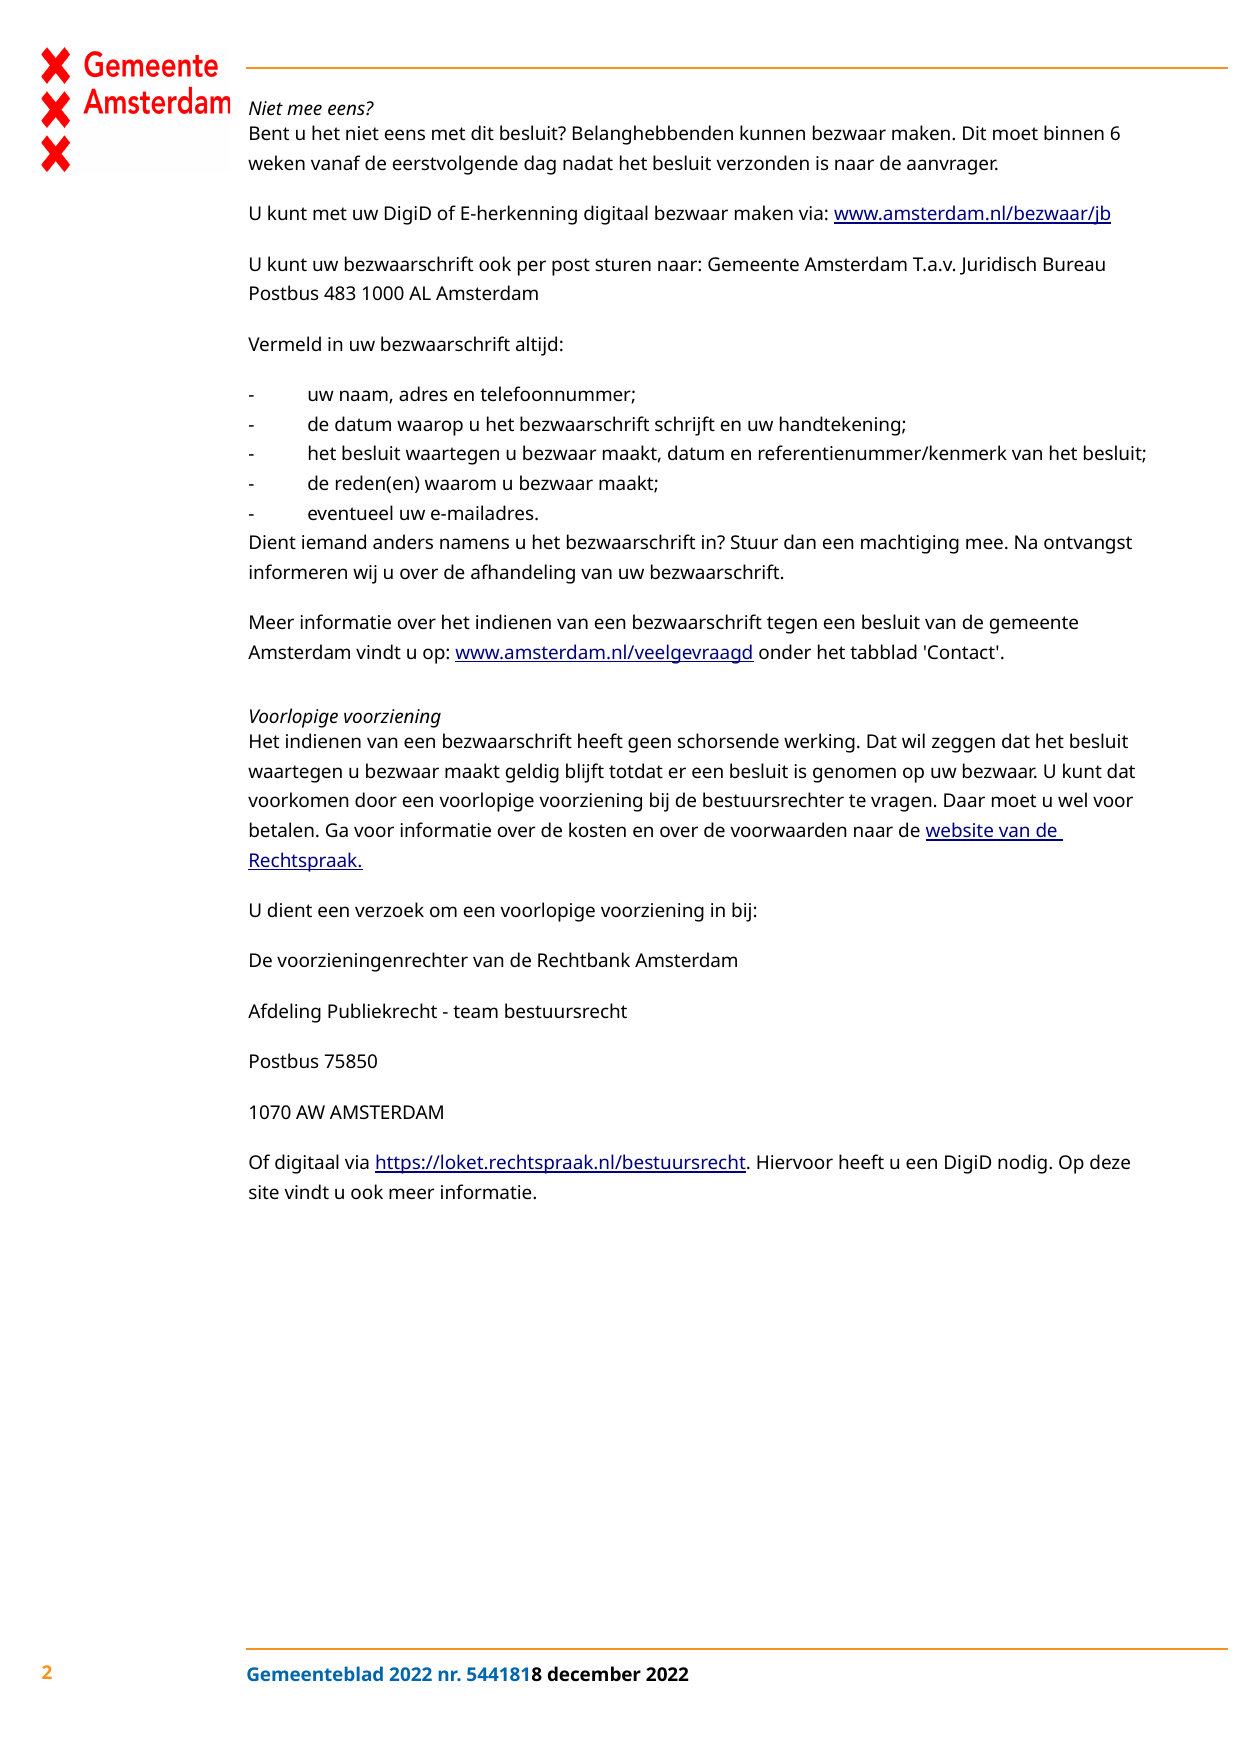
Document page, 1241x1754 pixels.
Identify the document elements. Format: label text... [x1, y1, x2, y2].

text Vermeld in uw bezwaarschrift altijd: [248, 331, 1152, 357]
picture [41, 47, 231, 172]
list uw naam, adres en telefoonnummer; [248, 381, 1152, 407]
text Niet mee eens? [248, 95, 1152, 121]
text U kunt met uw DigiD of E-herkenning digitaal bezwaar maken via: www.amsterdam.nl/bezwaar/jb [248, 201, 1152, 226]
text Postbus 75850 [248, 1048, 1152, 1074]
text 1070 AW AMSTERDAM [248, 1099, 1152, 1125]
text Het indienen van een bezwaarschrift heeft geen schorsende werking. Dat wil zeggen dat het besluit waartegen u bezwaar maakt geldig blijft totdat er een besluit is genomen op uw bezwaar. U kunt dat voorkomen door een voorlopige voorziening bij de bestuursrechter te vragen. Daar moet u wel voor betalen. Ga voor informatie over de kosten en over de voorwaarden naar de website van de Rechtspraak. [248, 728, 1152, 873]
list het besluit waartegen u bezwaar maakt, datum en referentienummer/kenmerk van het besluit; [248, 441, 1152, 466]
text U kunt uw bezwaarschrift ook per post sturen naar: Gemeente Amsterdam T.a.v. Juridisch Bureau Postbus 483 1000 AL Amsterdam [248, 251, 1152, 306]
text Of digitaal via https://loket.rechtspraak.nl/bestuursrecht. Hiervoor heeft u een DigiD nodig. Op deze site vindt u ook meer informatie. [248, 1149, 1152, 1205]
text Voorlopige voorziening [248, 703, 1152, 728]
list eventueel uw e-mailadres. [248, 500, 1152, 525]
text Bent u het niet eens met dit besluit? Belanghebbenden kunnen bezwaar maken. Dit moet binnen 6 weken vanaf de eerstvolgende dag nadat het besluit verzonden is naar de aanvrager. [248, 121, 1152, 176]
text De voorzieningenrechter van de Rechtbank Amsterdam [248, 948, 1152, 973]
list de datum waarop u het bezwaarschrift schrijft en uw handtekening; [248, 411, 1152, 437]
list de reden(en) waarom u bezwaar maakt; [248, 470, 1152, 496]
text Dient iemand anders namens u het bezwaarschrift in? Stuur dan een machtiging mee. Na ontvangst informeren wij u over de afhandeling van uw bezwaarschrift. [248, 529, 1152, 584]
text Afdeling Publiekrecht - team bestuursrecht [248, 998, 1152, 1024]
text U dient een verzoek om een voorlopige voorziening in bij: [248, 897, 1152, 923]
text Meer informatie over het indienen van een bezwaarschrift tegen een besluit van de gemeente Amsterdam vindt u op: www.amsterdam.nl/veelgevraagd onder het tabblad 'Contact'. [248, 609, 1152, 664]
